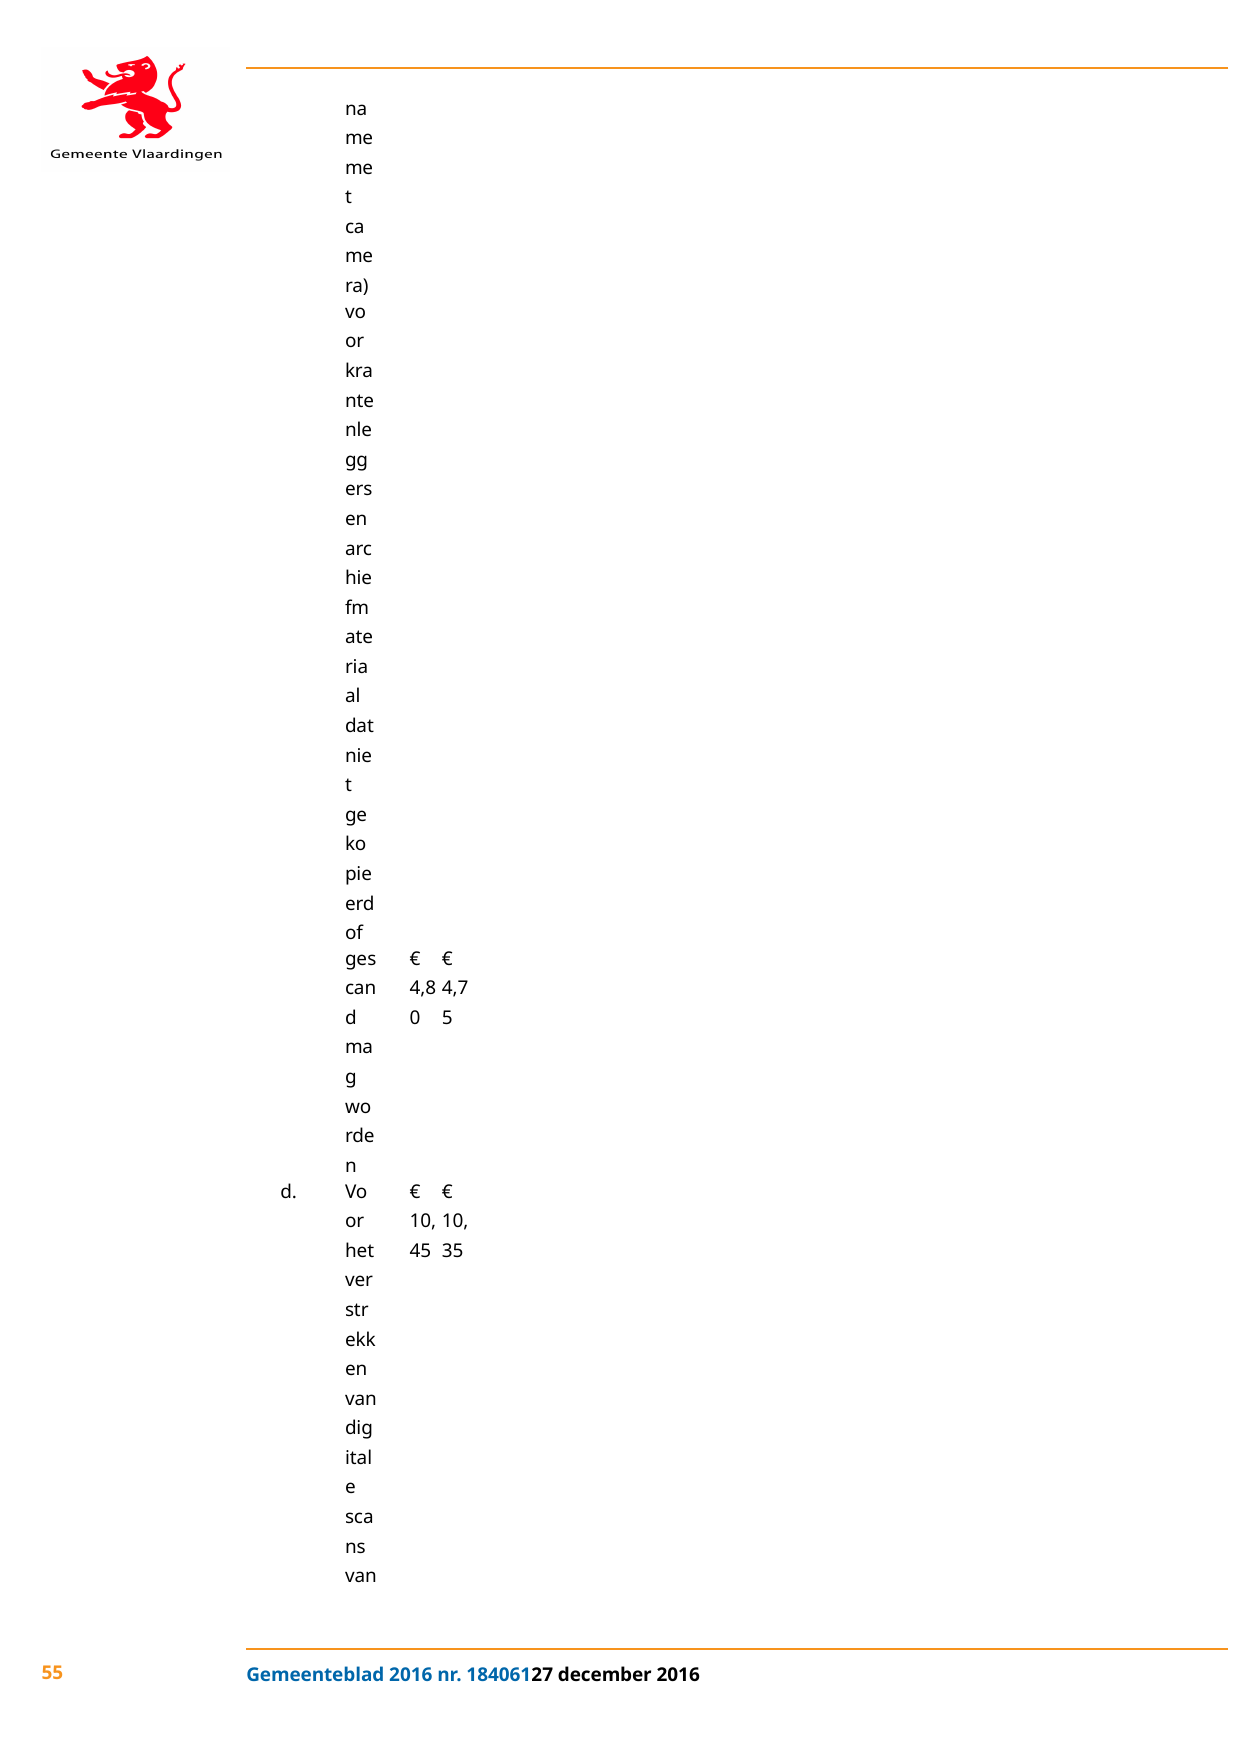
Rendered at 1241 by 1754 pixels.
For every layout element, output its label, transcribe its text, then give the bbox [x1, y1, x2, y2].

table_cell [409, 298, 442, 945]
table_cell [280, 95, 312, 298]
table_cell [248, 1178, 280, 1588]
picture [41, 47, 231, 172]
table_cell € 4,80 [409, 945, 442, 1178]
table_cell € 10,45 [409, 1178, 442, 1588]
table_cell [442, 95, 474, 298]
table_cell [377, 298, 409, 945]
table_cell voor krantenleggers en archiefmateriaal dat niet gekopieerd of [345, 298, 377, 945]
table_cell [377, 95, 409, 298]
table_cell [409, 95, 442, 298]
table_cell name met camera) [345, 95, 377, 298]
table_cell [248, 298, 280, 945]
table_cell [313, 1178, 345, 1588]
table_cell [377, 945, 409, 1178]
table_cell [248, 945, 280, 1178]
table_cell Voor het verstrekken van digitale scans van [345, 1178, 377, 1588]
table_cell [248, 95, 280, 298]
table_cell [280, 298, 312, 945]
table_cell [377, 1178, 409, 1588]
table_cell [313, 95, 345, 298]
table_cell [442, 298, 474, 945]
table_cell d. [280, 1178, 312, 1588]
table_cell [313, 945, 345, 1178]
table_cell [313, 298, 345, 945]
table_cell [280, 945, 312, 1178]
table_cell € 10,35 [442, 1178, 474, 1588]
table_cell gescand mag worden [345, 945, 377, 1178]
table_cell € 4,75 [442, 945, 474, 1178]
